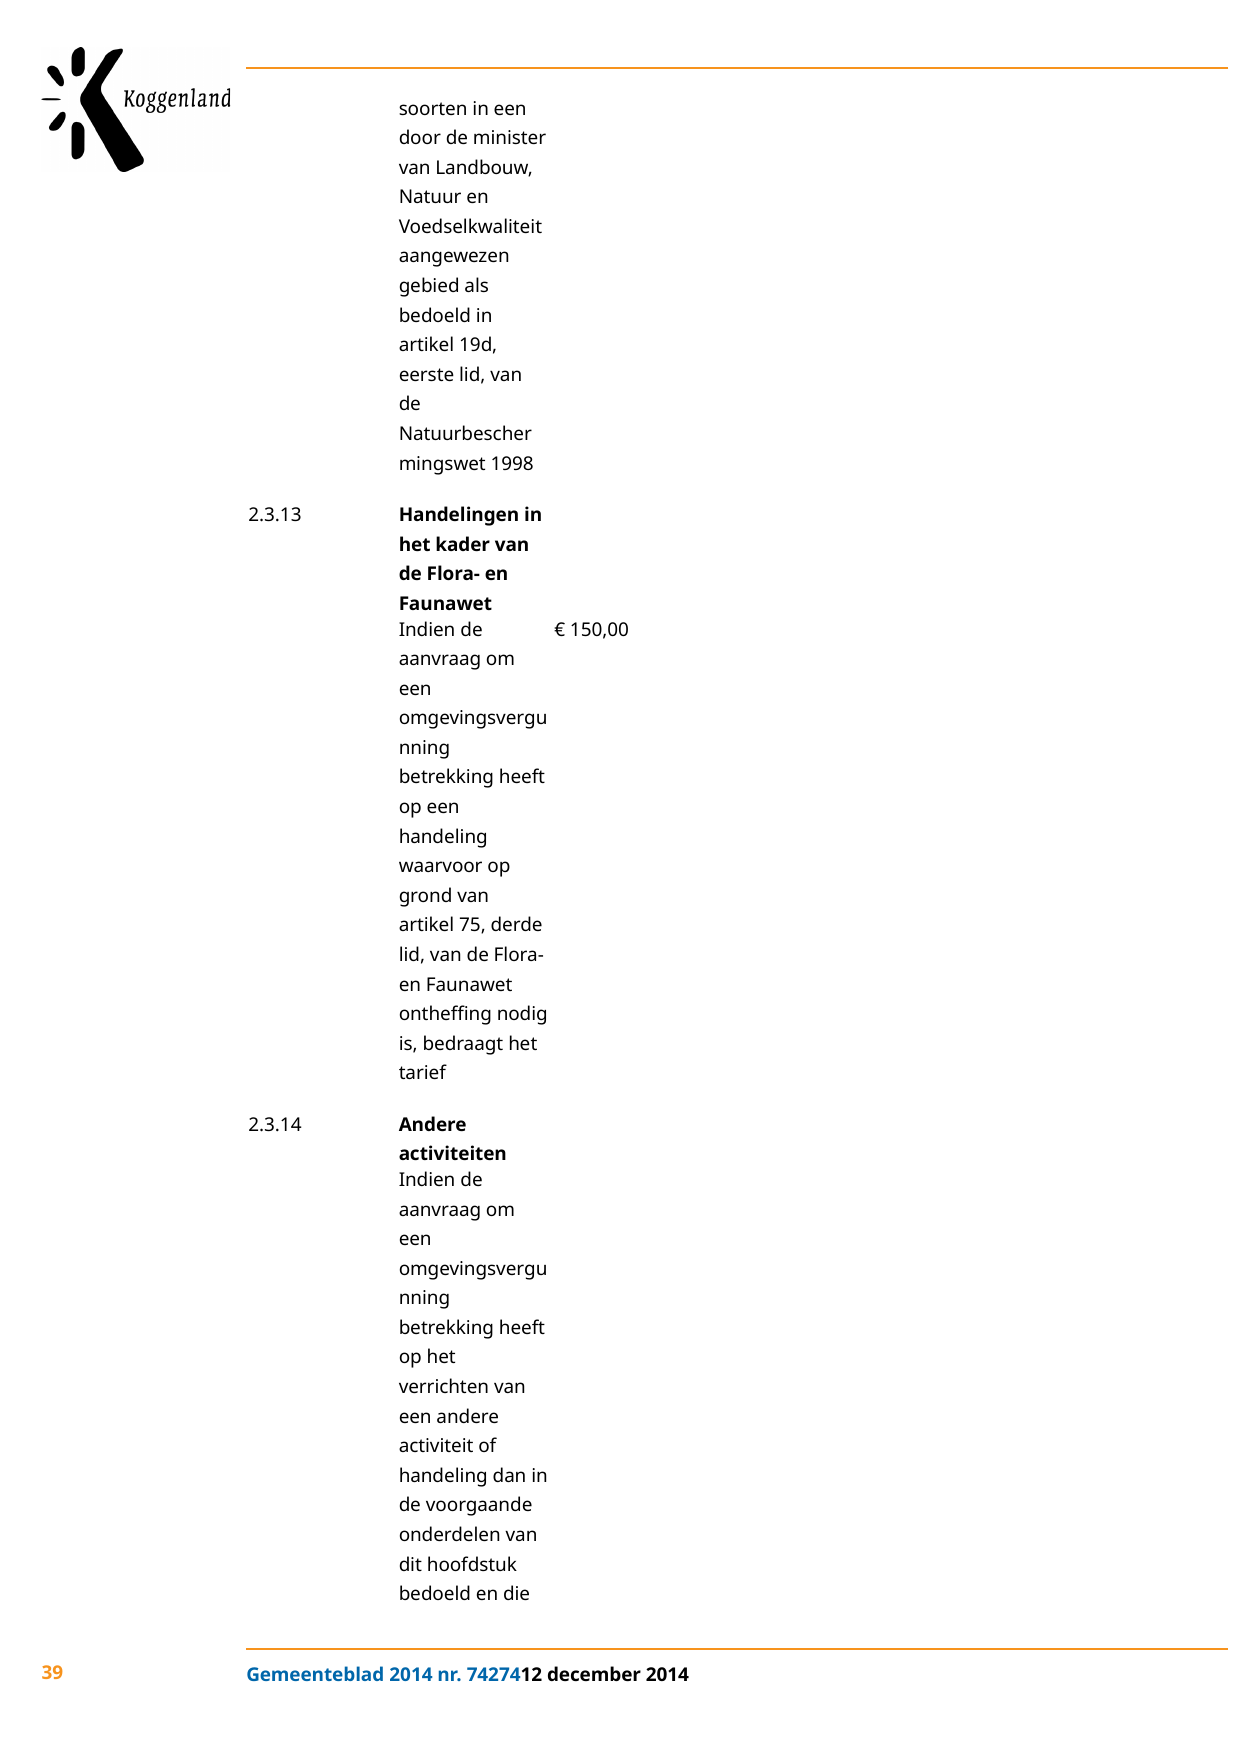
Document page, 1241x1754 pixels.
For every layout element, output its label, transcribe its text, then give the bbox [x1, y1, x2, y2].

table_cell [700, 1085, 850, 1111]
table_cell [549, 501, 700, 616]
table_cell [700, 501, 850, 616]
table_cell [700, 1166, 850, 1606]
table_cell [248, 1166, 398, 1606]
table_cell [850, 95, 1001, 476]
table_cell soorten in een door de minister van Landbouw, Natuur en Voedselkwaliteit aangewezen gebied als bedoeld in artikel 19d, eerste lid, van de Natuurbeschermingswet 1998 [399, 95, 549, 476]
table_cell € 150,00 [549, 616, 700, 1085]
table_cell [549, 1111, 700, 1166]
table_cell [248, 1085, 398, 1111]
table_cell [850, 1085, 1001, 1111]
table_cell [399, 1085, 549, 1111]
table_cell 2.3.13 [248, 501, 398, 616]
table_cell [549, 1085, 700, 1111]
table_cell [850, 501, 1001, 616]
table_cell [549, 95, 700, 476]
table_cell [549, 1166, 700, 1606]
table_cell [248, 95, 398, 476]
table_cell [850, 616, 1001, 1085]
table_cell [850, 476, 1001, 501]
table_cell [700, 95, 850, 476]
table_cell Handelingen in het kader van de Flora- en Faunawet [399, 501, 549, 616]
table_cell [700, 476, 850, 501]
table_cell [850, 1166, 1001, 1606]
table_cell Andere activiteiten [399, 1111, 549, 1166]
table_cell [850, 1111, 1001, 1166]
table_cell 2.3.14 [248, 1111, 398, 1166]
table_cell [700, 1111, 850, 1166]
table_cell [248, 476, 398, 501]
table_cell [399, 476, 549, 501]
table_cell [549, 476, 700, 501]
table_cell [700, 616, 850, 1085]
table_cell [248, 616, 398, 1085]
picture [41, 47, 231, 172]
table_cell Indien de aanvraag om een omgevingsvergunning betrekking heeft op een handeling waarvoor op grond van artikel 75, derde lid, van de Flora- en Faunawet ontheffing nodig is, bedraagt het tarief [399, 616, 549, 1085]
table_cell Indien de aanvraag om een omgevingsvergunning betrekking heeft op het verrichten van een andere activiteit of handeling dan in de voorgaande onderdelen van dit hoofdstuk bedoeld en die [399, 1166, 549, 1606]
